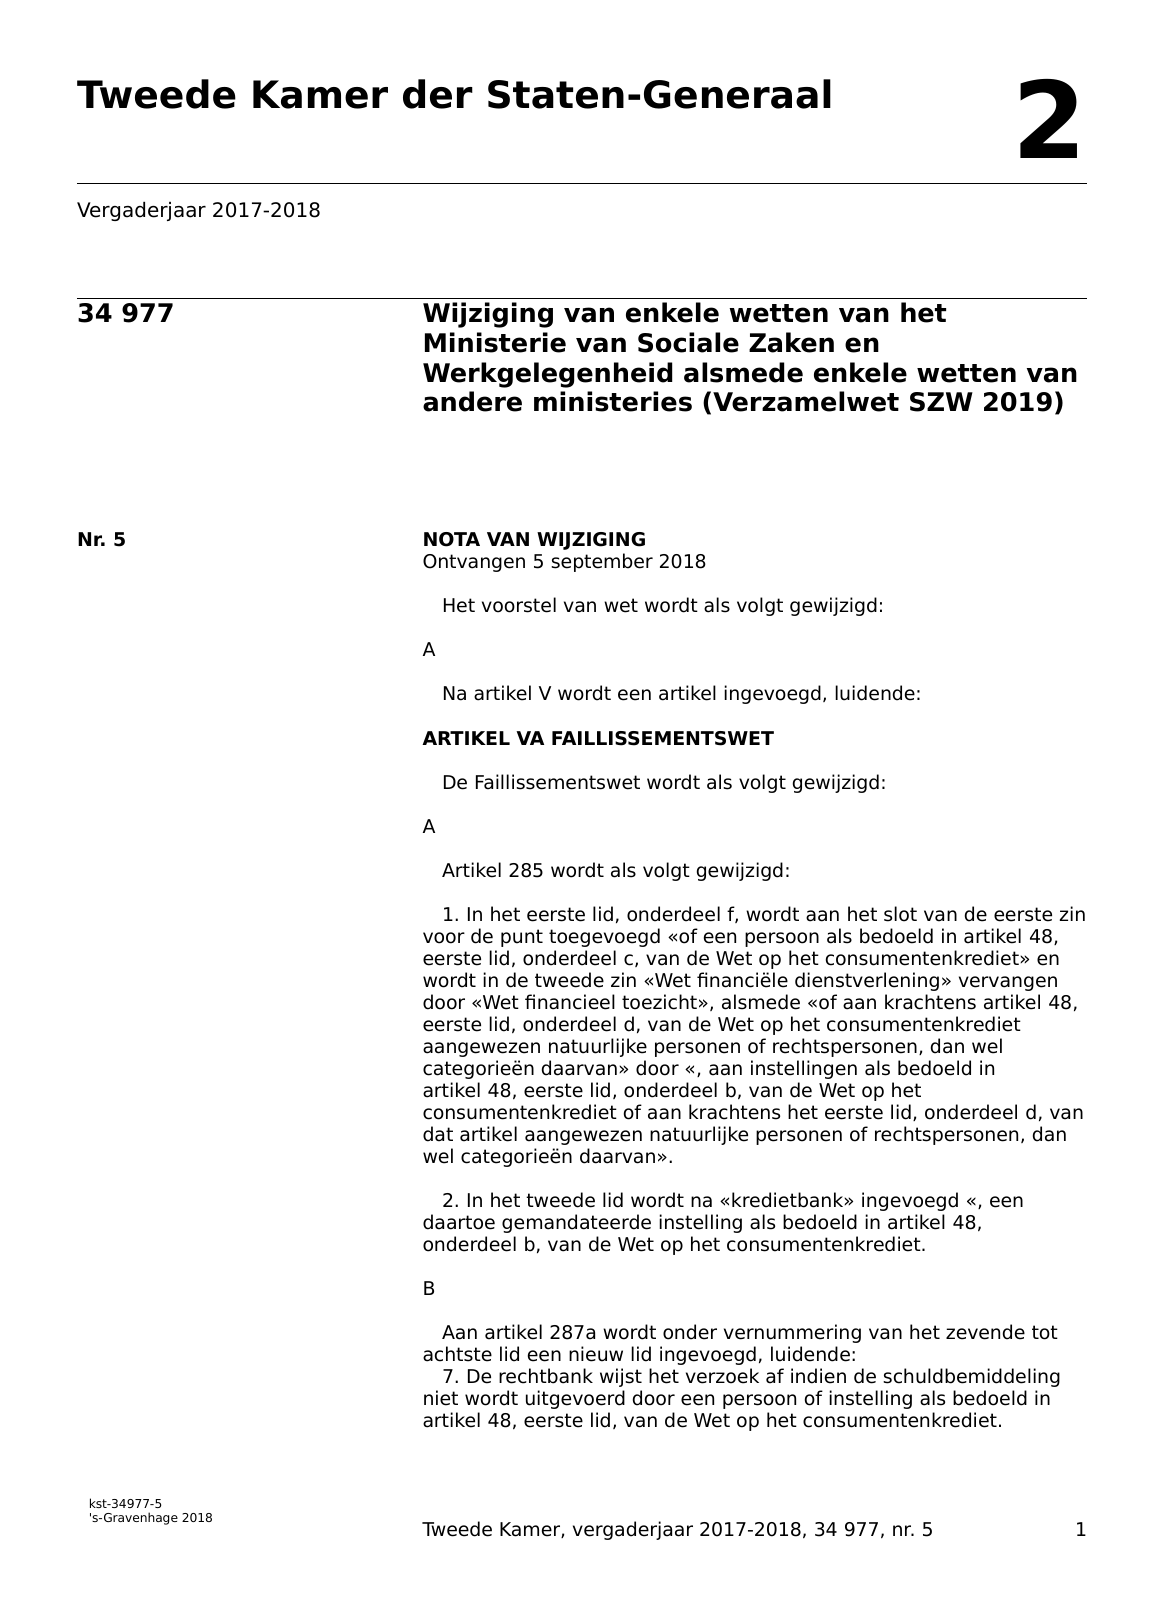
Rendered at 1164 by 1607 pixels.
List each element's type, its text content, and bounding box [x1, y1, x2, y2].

subtitle ARTIKEL VA FAILLISSEMENTSWET [422, 727, 1087, 749]
text Artikel 285 wordt als volgt gewijzigd: [422, 860, 1087, 882]
text kst-34977-5 [88, 1497, 323, 1511]
text 's-Gravenhage 2018 [88, 1511, 323, 1525]
subtitle Nr. 5 NOTA VAN WIJZIGING [77, 529, 1087, 551]
subtitle 34 977 Wijziging van enkele wetten van het Ministerie van Sociale Zaken en Werkgelegenheid alsmede enkele wetten van andere ministeries (Verzamelwet SZW 2019) [77, 299, 1087, 418]
table_cell Vergaderjaar 2017-2018 [77, 184, 1087, 298]
text De Faillissementswet wordt als volgt gewijzigd: [422, 772, 1087, 793]
table_header Tweede Kamer der Staten-Generaal [77, 59, 886, 183]
table_header 2 [886, 59, 1087, 183]
subtitle A [422, 639, 1087, 661]
text Ontvangen 5 september 2018 [422, 551, 1087, 573]
text 1. In het eerste lid, onderdeel f, wordt aan het slot van de eerste zin voor de punt toegevoegd «of een persoon als bedoeld in artikel 48, eerste lid, onderdeel c, van de Wet op het consumentenkrediet» en wordt in de tweede zin «Wet financiële dienstverlening» vervangen door «Wet financieel toezicht», alsmede «of aan krachtens artikel 48, eerste lid, onderdeel d, van de Wet op het consumentenkrediet aangewezen natuurlijke personen of rechtspersonen, dan wel categorieën daarvan» door «, aan instellingen als bedoeld in artikel 48, eerste lid, onderdeel b, van de Wet op het consumentenkrediet of aan krachtens het eerste lid, onderdeel d, van dat artikel aangewezen natuurlijke personen of rechtspersonen, dan wel categorieën daarvan». [422, 904, 1087, 1168]
subtitle B [422, 1278, 1087, 1300]
text Aan artikel 287a wordt onder vernummering van het zevende tot achtste lid een nieuw lid ingevoegd, luidende: [422, 1322, 1087, 1366]
text Het voorstel van wet wordt als volgt gewijzigd: [422, 595, 1087, 617]
text 7. De rechtbank wijst het verzoek af indien de schuldbemiddeling niet wordt uitgevoerd door een persoon of instelling als bedoeld in artikel 48, eerste lid, van de Wet op het consumentenkrediet. [422, 1366, 1087, 1432]
subtitle A [422, 816, 1087, 838]
text Na artikel V wordt een artikel ingevoegd, luidende: [422, 683, 1087, 705]
text 2. In het tweede lid wordt na «kredietbank» ingevoegd «, een daartoe gemandateerde instelling als bedoeld in artikel 48, onderdeel b, van de Wet op het consumentenkrediet. [422, 1190, 1087, 1256]
